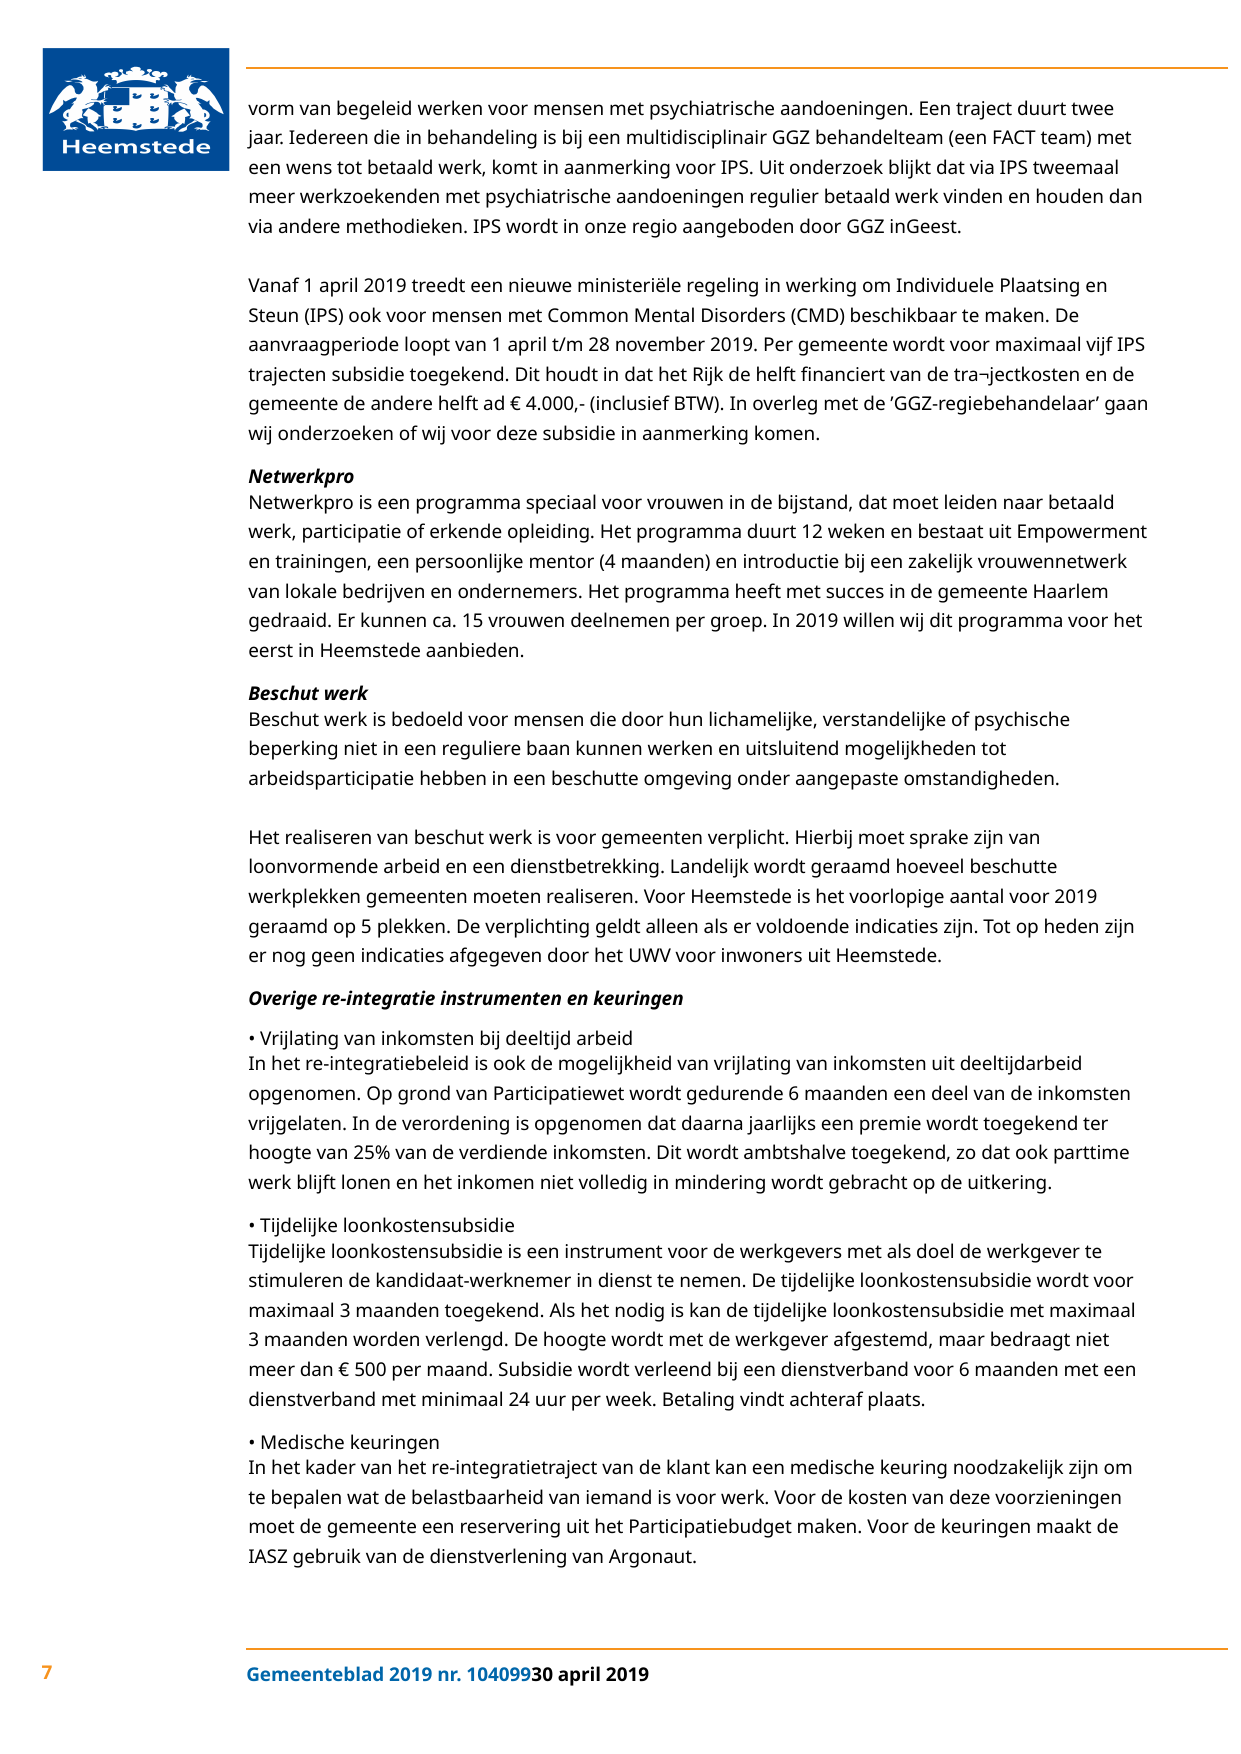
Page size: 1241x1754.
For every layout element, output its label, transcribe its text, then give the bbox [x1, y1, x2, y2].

text • Vrijlating van inkomsten bij deeltijd arbeid [248, 1025, 1152, 1051]
text • Medische keuringen [248, 1429, 1152, 1454]
text Netwerkpro [248, 463, 1152, 489]
text • Tijdelijke loonkostensubsidie [248, 1212, 1152, 1238]
text vorm van begeleid werken voor mensen met psychiatrische aandoeningen. Een traject duurt twee jaar. Iedereen die in behandeling is bij een multidisciplinair GGZ behandelteam (een FACT team) met een wens tot betaald werk, komt in aanmerking voor IPS. Uit onderzoek blijkt dat via IPS tweemaal meer werkzoekenden met psychiatrische aandoeningen regulier betaald werk vinden en houden dan via andere methodieken. IPS wordt in onze regio aangeboden door GGZ inGeest. [248, 95, 1152, 239]
text In het re-integratiebeleid is ook de mogelijkheid van vrijlating van inkomsten uit deeltijdarbeid opgenomen. Op grond van Participatiewet wordt gedurende 6 maanden een deel van de inkomsten vrijgelaten. In de verordening is opgenomen dat daarna jaarlijks een premie wordt toegekend ter hoogte van 25% van de verdiende inkomsten. Dit wordt ambtshalve toegekend, zo dat ook parttime werk blijft lonen en het inkomen niet volledig in mindering wordt gebracht op de uitkering. [248, 1051, 1152, 1195]
picture [41, 47, 231, 172]
text Tijdelijke loonkostensubsidie is een instrument voor de werkgevers met als doel de werkgever te stimuleren de kandidaat-werknemer in dienst te nemen. De tijdelijke loonkostensubsidie wordt voor maximaal 3 maanden toegekend. Als het nodig is kan de tijdelijke loonkostensubsidie met maximaal 3 maanden worden verlengd. De hoogte wordt met de werkgever afgestemd, maar bedraagt niet meer dan € 500 per maand. Subsidie wordt verleend bij een dienstverband voor 6 maanden met een dienstverband met minimaal 24 uur per week. Betaling vindt achteraf plaats. [248, 1238, 1152, 1411]
text Het realiseren van beschut werk is voor gemeenten verplicht. Hierbij moet sprake zijn van loonvormende arbeid en een dienstbetrekking. Landelijk wordt geraamd hoeveel beschutte werkplekken gemeenten moeten realiseren. Voor Heemstede is het voorlopige aantal voor 2019 geraamd op 5 plekken. De verplichting geldt alleen als er voldoende indicaties zijn. Tot op heden zijn er nog geen indicaties afgegeven door het UWV voor inwoners uit Heemstede. [248, 824, 1152, 968]
text In het kader van het re-integratietraject van de klant kan een medische keuring noodzakelijk zijn om te bepalen wat de belastbaarheid van iemand is voor werk. Voor de kosten van deze voorzieningen moet de gemeente een reservering uit het Participatiebudget maken. Voor de keuringen maakt de IASZ gebruik van de dienstverlening van Argonaut. [248, 1454, 1152, 1569]
text Vanaf 1 april 2019 treedt een nieuwe ministeriële regeling in werking om Individuele Plaatsing en Steun (IPS) ook voor mensen met Common Mental Disorders (CMD) beschikbaar te maken. De aanvraagperiode loopt van 1 april t/m 28 november 2019. Per gemeente wordt voor maximaal vijf IPS trajecten subsidie toegekend. Dit houdt in dat het Rijk de helft financiert van de tra¬jectkosten en de gemeente de andere helft ad € 4.000,- (inclusief BTW). In overleg met de ’GGZ-regiebehandelaar’ gaan wij onderzoeken of wij voor deze subsidie in aanmerking komen. [248, 272, 1152, 446]
text Beschut werk [248, 680, 1152, 706]
text Beschut werk is bedoeld voor mensen die door hun lichamelijke, verstandelijke of psychische beperking niet in een reguliere baan kunnen werken en uitsluitend mogelijkheden tot arbeidsparticipatie hebben in een beschutte omgeving onder aangepaste omstandigheden. [248, 706, 1152, 791]
text Overige re-integratie instrumenten en keuringen [248, 986, 1152, 1011]
text Netwerkpro is een programma speciaal voor vrouwen in de bijstand, dat moet leiden naar betaald werk, participatie of erkende opleiding. Het programma duurt 12 weken en bestaat uit Empowerment en trainingen, een persoonlijke mentor (4 maanden) en introductie bij een zakelijk vrouwennetwerk van lokale bedrijven en ondernemers. Het programma heeft met succes in de gemeente Haarlem gedraaid. Er kunnen ca. 15 vrouwen deelnemen per groep. In 2019 willen wij dit programma voor het eerst in Heemstede aanbieden. [248, 489, 1152, 663]
